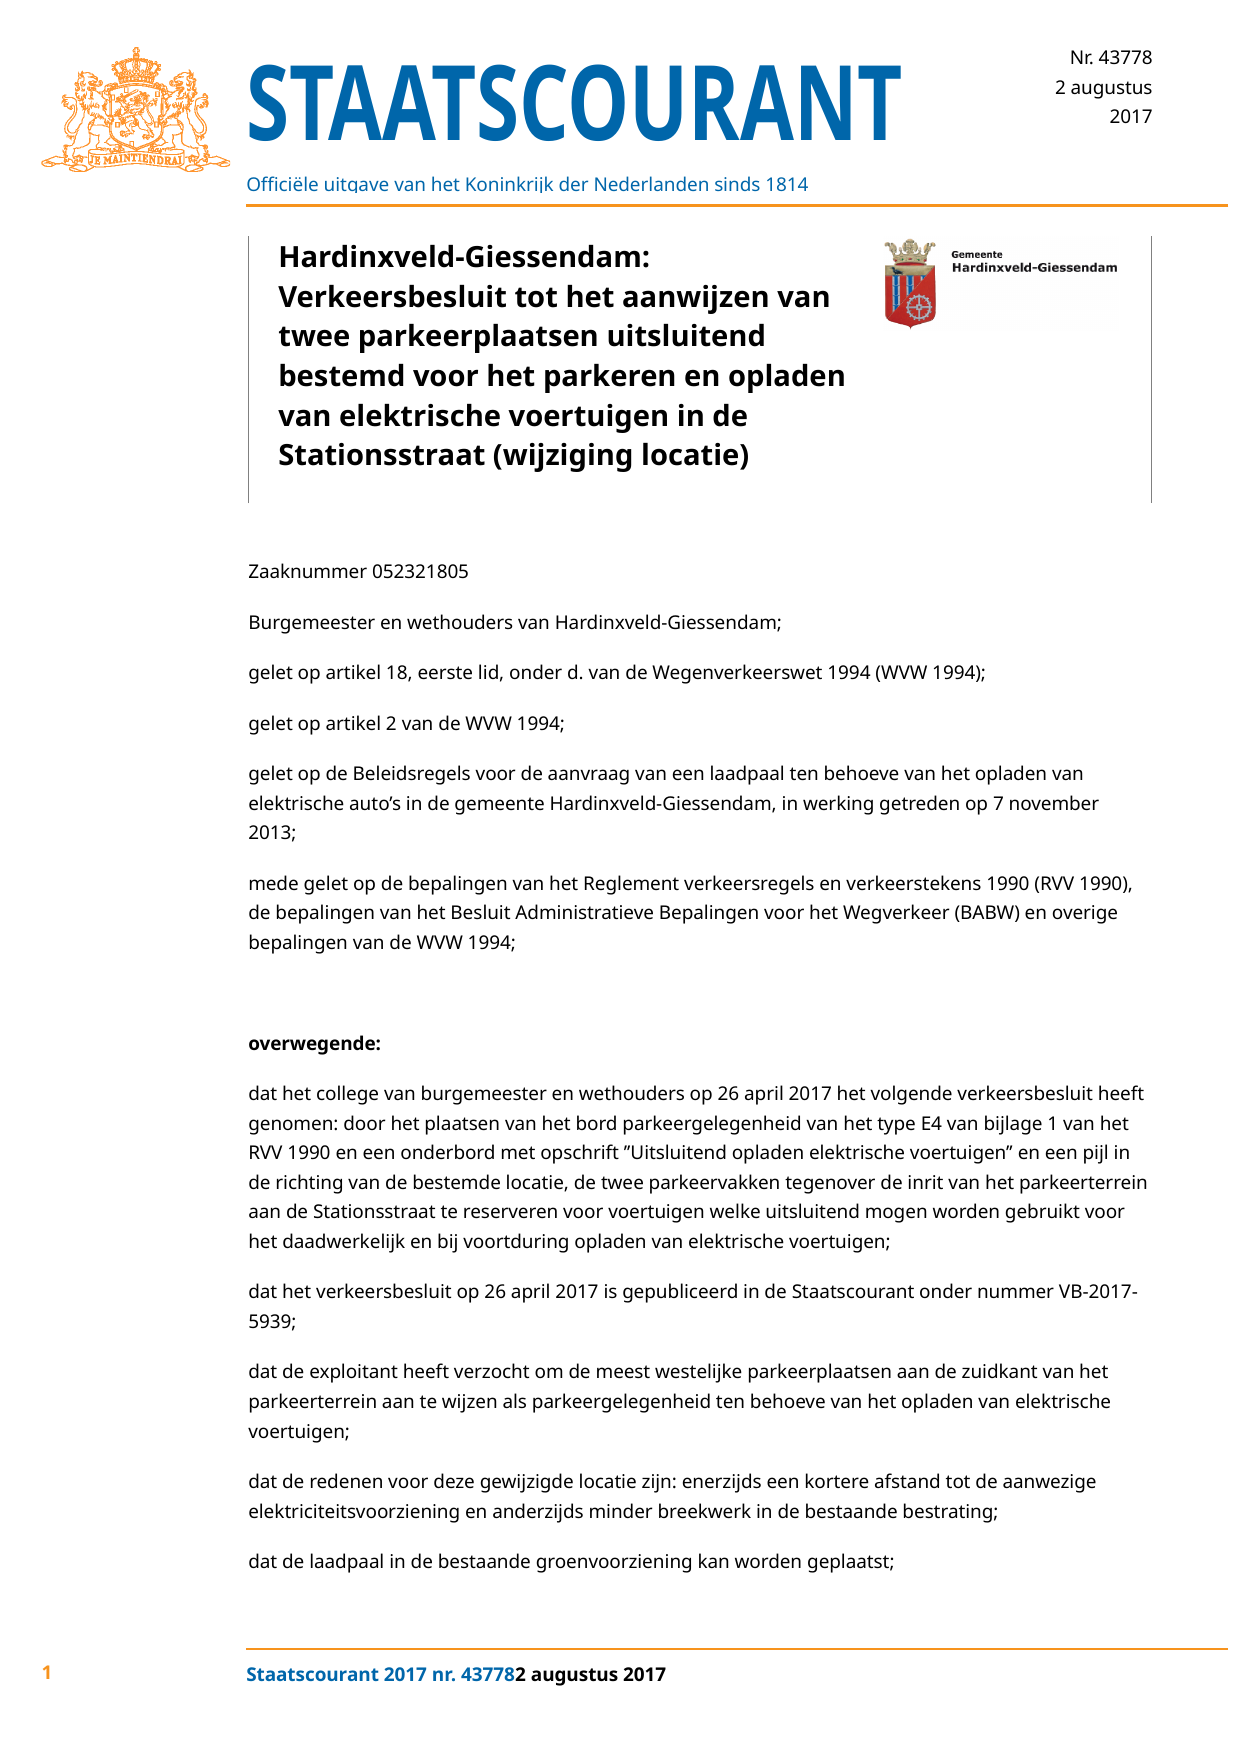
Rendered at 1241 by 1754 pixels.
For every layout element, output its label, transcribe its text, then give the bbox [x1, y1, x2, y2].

text gelet op de Beleidsregels voor de aanvraag van een laadpaal ten behoeve van het opladen van elektrische auto’s in de gemeente Hardinxveld-Giessendam, in werking getreden op 7 november 2013; [248, 760, 1152, 845]
text dat de exploitant heeft verzocht om de meest westelijke parkeerplaatsen aan de zuidkant van het parkeerterrein aan te wijzen als parkeergelegenheid ten behoeve van het opladen van elektrische voertuigen; [248, 1359, 1152, 1444]
text overwegende: [248, 1030, 1152, 1056]
picture [882, 236, 1119, 331]
text gelet op artikel 2 van de WVW 1994; [248, 710, 1152, 736]
text mede gelet op de bepalingen van het Reglement verkeersregels en verkeerstekens 1990 (RVV 1990), de bepalingen van het Besluit Administratieve Bepalingen voor het Wegverkeer (BABW) en overige bepalingen van de WVW 1994; [248, 870, 1152, 955]
text dat het college van burgemeester en wethouders op 26 april 2017 het volgende verkeersbesluit heeft genomen: door het plaatsen van het bord parkeergelegenheid van het type E4 van bijlage 1 van het RVV 1990 en een onderbord met opschrift ’’Uitsluitend opladen elektrische voertuigen’’ en een pijl in de richting van de bestemde locatie, de twee parkeervakken tegenover de inrit van het parkeerterrein aan de Stationsstraat te reserveren voor voertuigen welke uitsluitend mogen worden gebruikt voor het daadwerkelijk en bij voortduring opladen van elektrische voertuigen; [248, 1080, 1152, 1254]
text Zaaknummer 052321805 [248, 559, 1152, 584]
table_header [850, 236, 1151, 503]
picture [41, 47, 231, 172]
text gelet op artikel 18, eerste lid, onder d. van de Wegenverkeerswet 1994 (WVW 1994); [248, 659, 1152, 685]
text dat het verkeersbesluit op 26 april 2017 is gepubliceerd in de Staatscourant onder nummer VB-2017-5939; [248, 1279, 1152, 1334]
text dat de laadpaal in de bestaande groenvoorziening kan worden geplaatst; [248, 1548, 1152, 1574]
text dat de redenen voor deze gewijzigde locatie zijn: enerzijds een kortere afstand tot de aanwezige elektriciteitsvoorziening en anderzijds minder breekwerk in de bestaande bestrating; [248, 1468, 1152, 1524]
text Burgemeester en wethouders van Hardinxveld-Giessendam; [248, 609, 1152, 635]
table_header Hardinxveld-Giessendam: Verkeersbesluit tot het aanwijzen van twee parkeerplaatsen uitsluitend bestemd voor het parkeren en opladen van elektrische voertuigen in de Stationsstraat (wijziging locatie) [249, 236, 850, 503]
